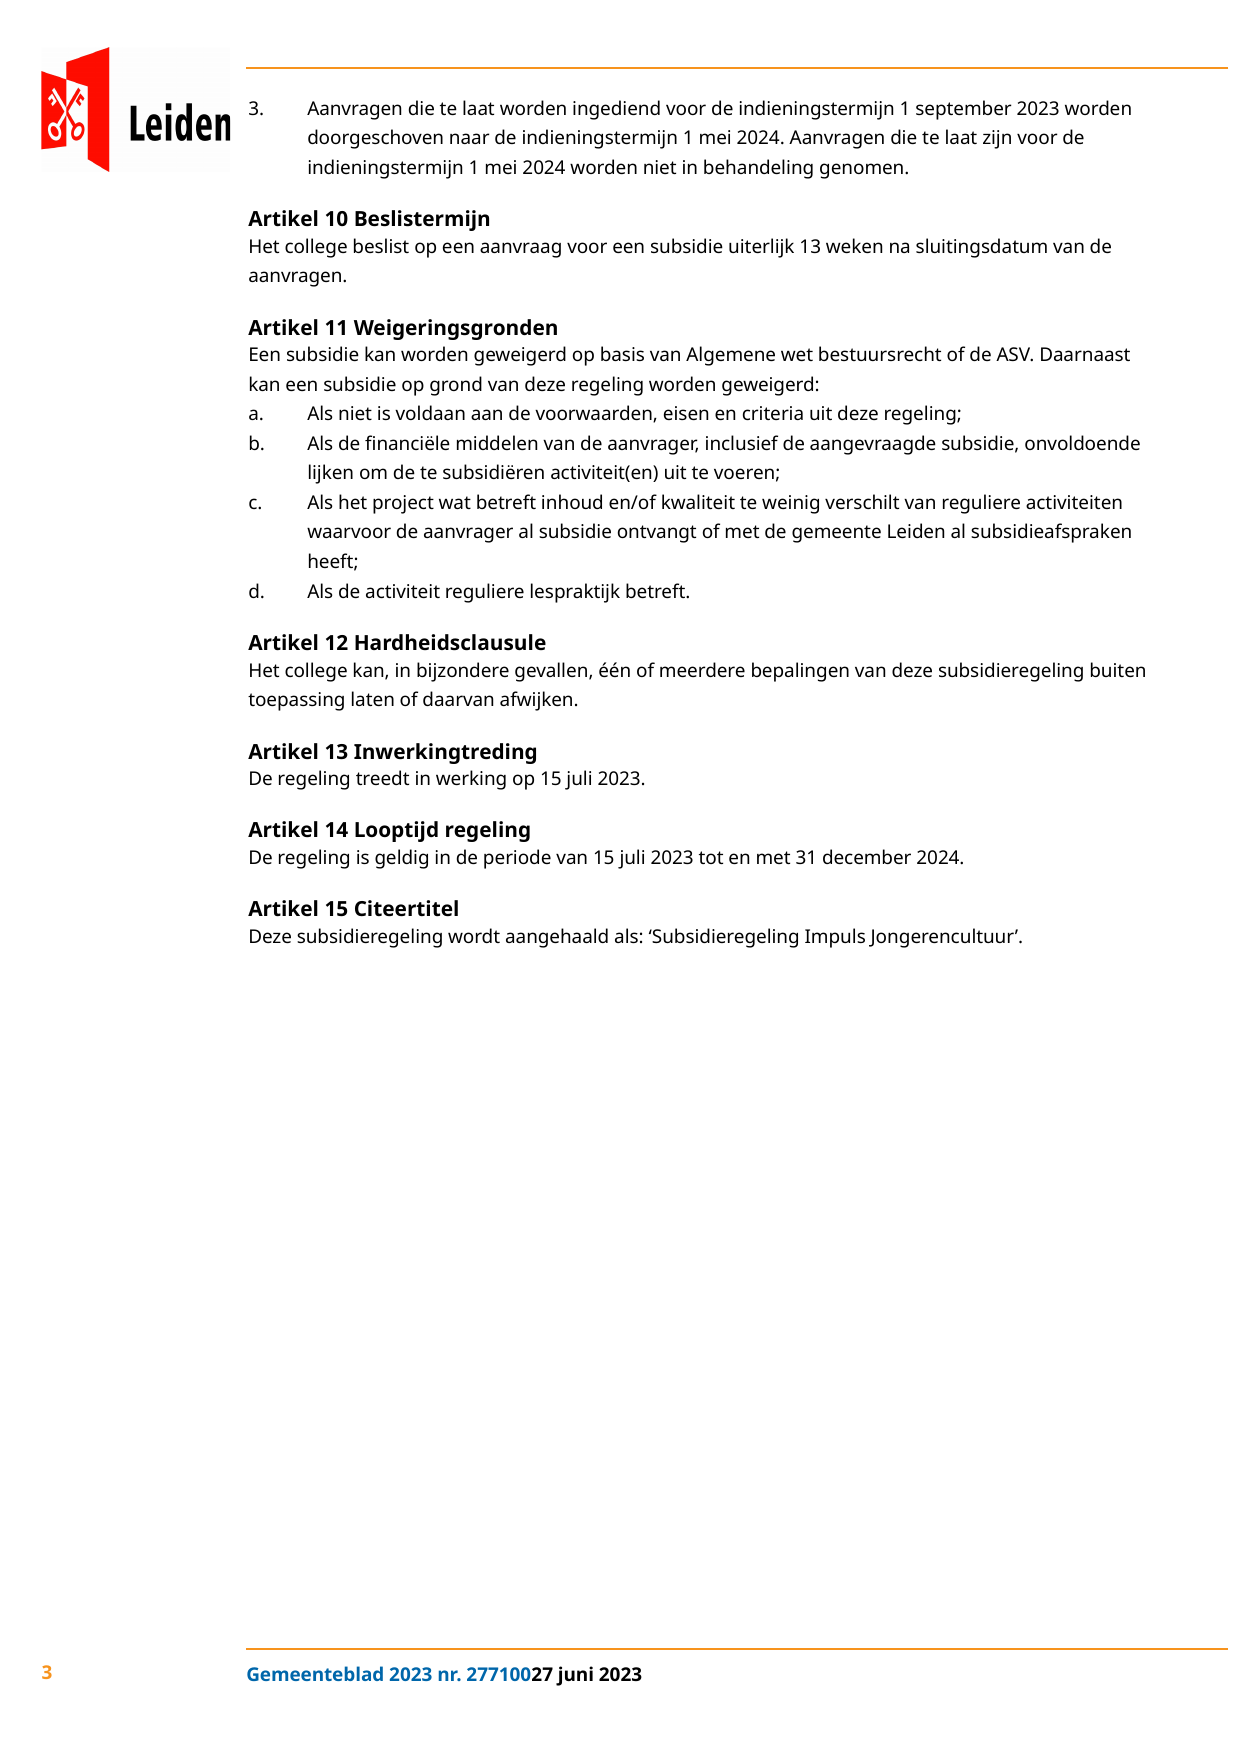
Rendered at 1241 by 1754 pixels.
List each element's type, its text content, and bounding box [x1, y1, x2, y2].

text De regeling is geldig in de periode van 15 juli 2023 tot en met 31 december 2024. [248, 844, 1152, 870]
text Artikel 14 Looptijd regeling [248, 816, 1152, 844]
text De regeling treedt in werking op 15 juli 2023. [248, 765, 1152, 791]
list Als de activiteit reguliere lespraktijk betreft. [248, 578, 1152, 604]
list Aanvragen die te laat worden ingediend voor de indieningstermijn 1 september 2023 worden doorgeschoven naar de indieningstermijn 1 mei 2024. Aanvragen die te laat zijn voor de indieningstermijn 1 mei 2024 worden niet in behandeling genomen. [248, 95, 1152, 180]
text Artikel 13 Inwerkingtreding [248, 737, 1152, 765]
text Het college kan, in bijzondere gevallen, één of meerdere bepalingen van deze subsidieregeling buiten toepassing laten of daarvan afwijken. [248, 657, 1152, 712]
text Artikel 12 Hardheidsclausule [248, 628, 1152, 657]
text Artikel 15 Citeertitel [248, 894, 1152, 923]
text Het college beslist op een aanvraag voor een subsidie uiterlijk 13 weken na sluitingsdatum van de aanvragen. [248, 233, 1152, 288]
text Een subsidie kan worden geweigerd op basis van Algemene wet bestuursrecht of de ASV. Daarnaast kan een subsidie op grond van deze regeling worden geweigerd: [248, 341, 1152, 397]
list Als de financiële middelen van de aanvrager, inclusief de aangevraagde subsidie, onvoldoende lijken om de te subsidiëren activiteit(en) uit te voeren; [248, 430, 1152, 485]
text Artikel 11 Weigeringsgronden [248, 313, 1152, 341]
list Als niet is voldaan aan de voorwaarden, eisen en criteria uit deze regeling; [248, 400, 1152, 426]
text Deze subsidieregeling wordt aangehaald als: ‘Subsidieregeling Impuls Jongerencultuur’. [248, 923, 1152, 949]
picture [41, 47, 231, 172]
text Artikel 10 Beslistermijn [248, 204, 1152, 233]
list Als het project wat betreft inhoud en/of kwaliteit te weinig verschilt van reguliere activiteiten waarvoor de aanvrager al subsidie ontvangt of met de gemeente Leiden al subsidieafspraken heeft; [248, 489, 1152, 574]
